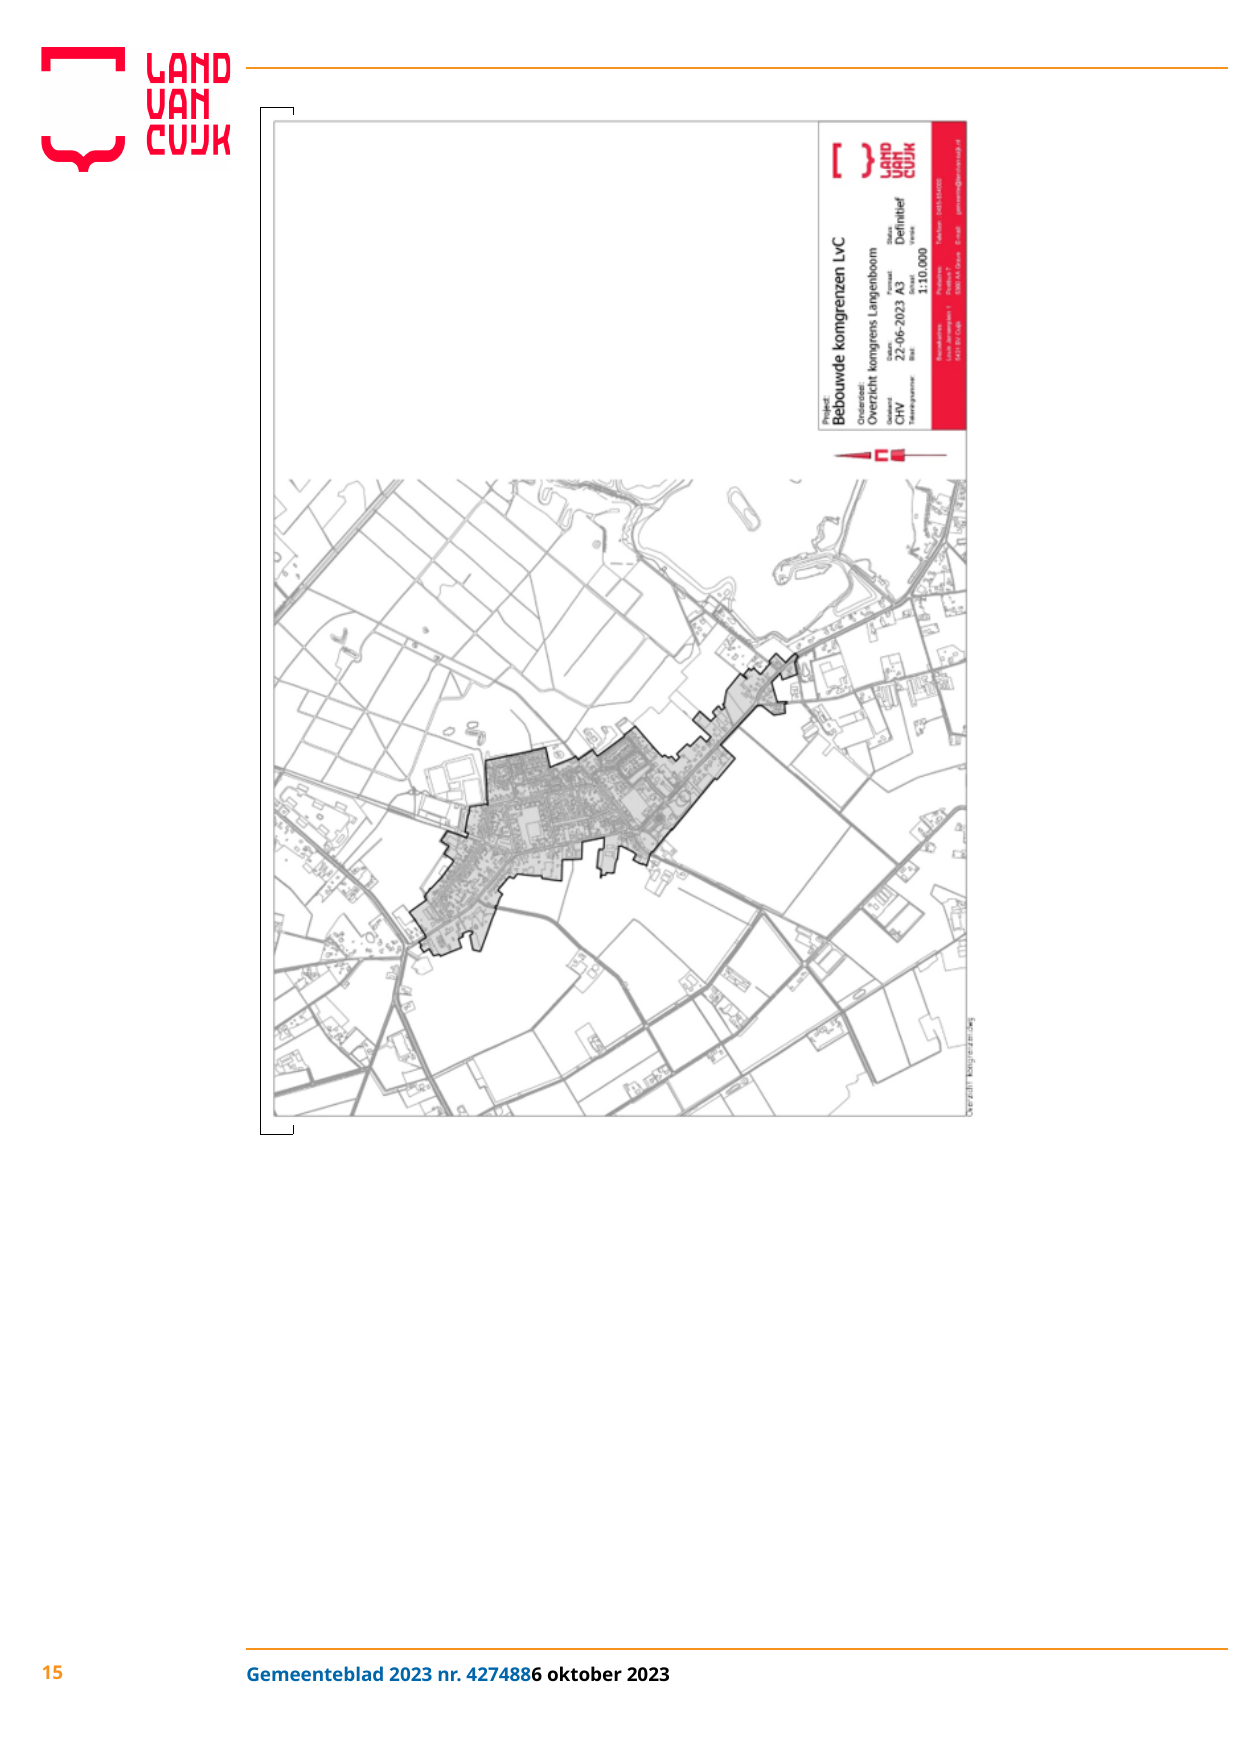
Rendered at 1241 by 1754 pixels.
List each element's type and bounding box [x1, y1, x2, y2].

picture [41, 47, 231, 172]
picture [268, 115, 978, 1125]
